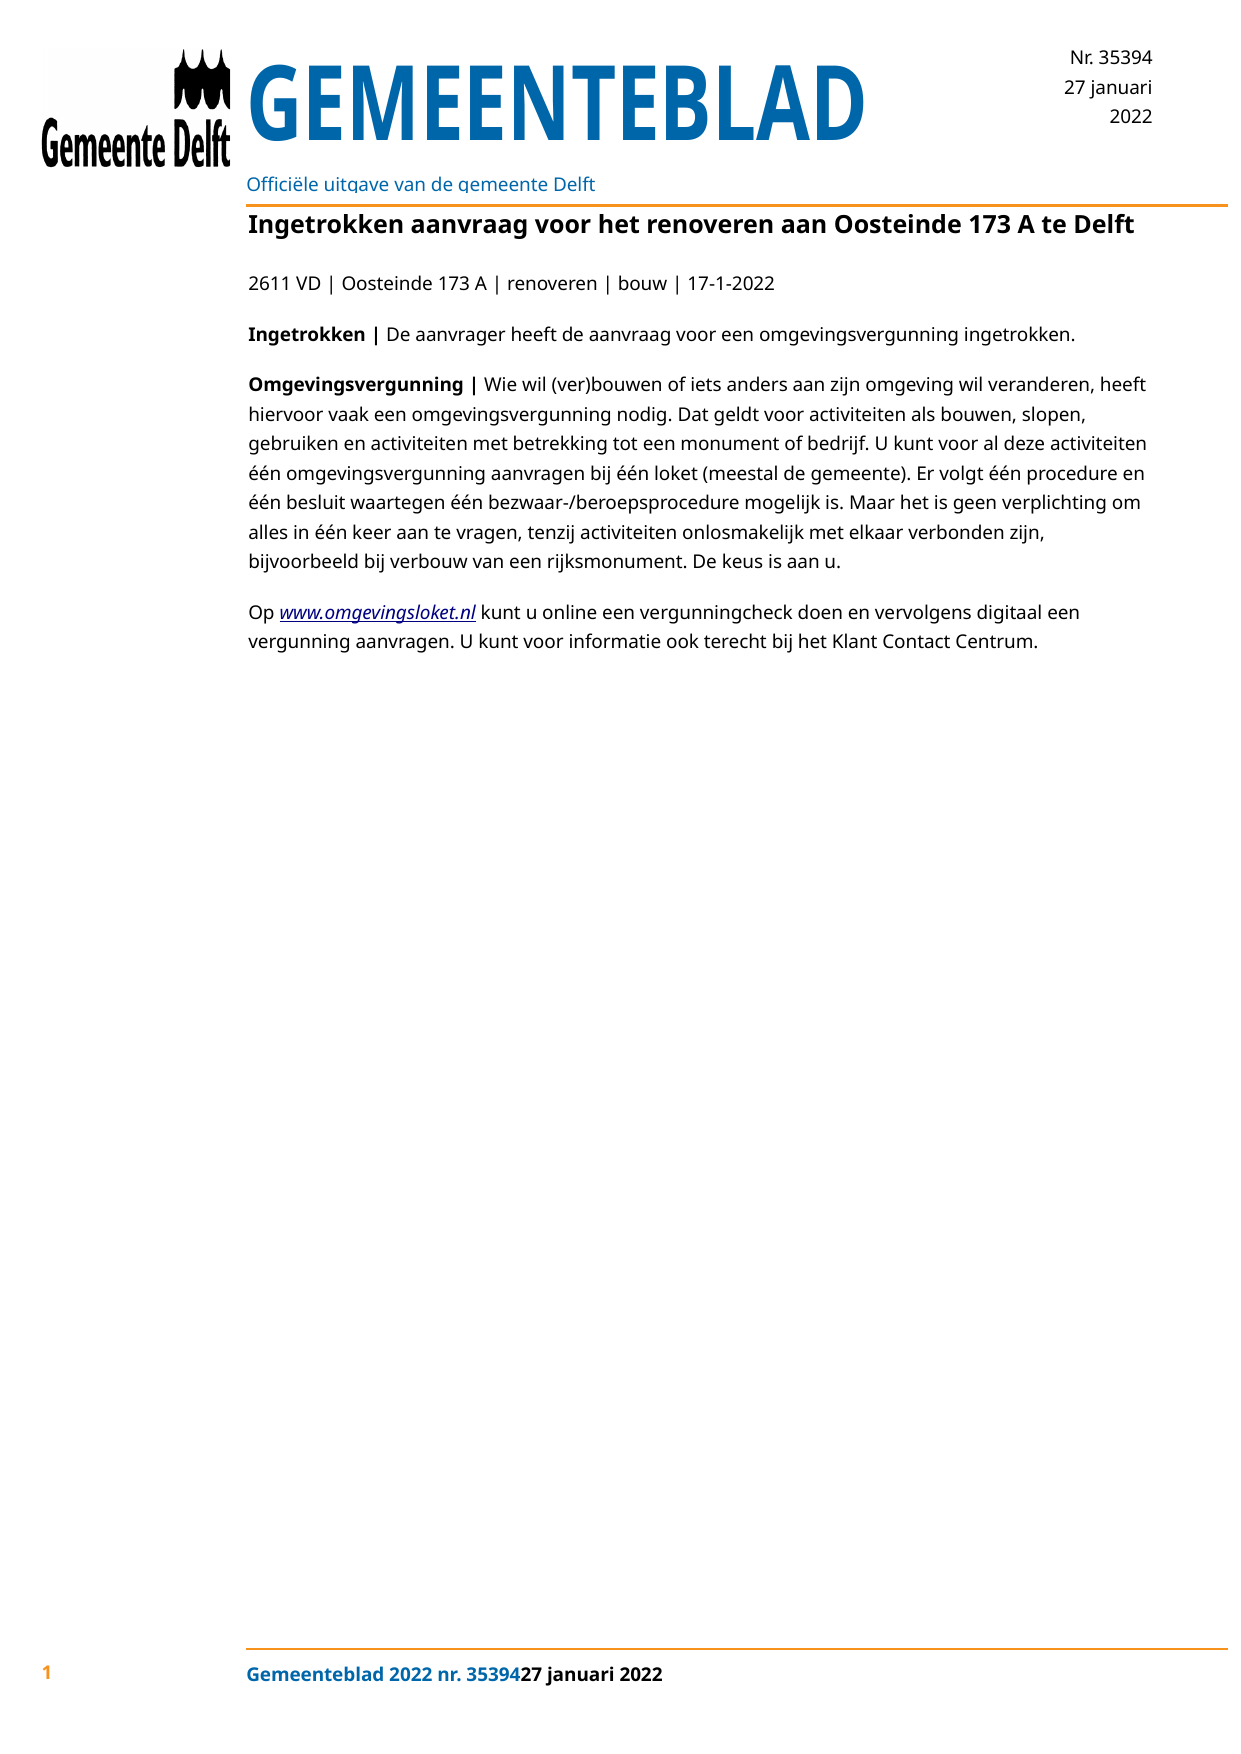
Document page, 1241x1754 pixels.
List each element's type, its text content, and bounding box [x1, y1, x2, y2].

picture [41, 47, 231, 172]
text 2611 VD | Oosteinde 173 A | renoveren | bouw | 17-1-2022 [248, 270, 1152, 296]
text Ingetrokken | De aanvrager heeft de aanvraag voor een omgevingsvergunning ingetrokken. [248, 321, 1152, 346]
text Op www.omgevingsloket.nl kunt u online een vergunningcheck doen en vervolgens digitaal een vergunning aanvragen. U kunt voor informatie ook terecht bij het Klant Contact Centrum. [248, 599, 1152, 654]
text Ingetrokken aanvraag voor het renoveren aan Oosteinde 173 A te Delft [248, 207, 1152, 241]
text Omgevingsvergunning | Wie wil (ver)bouwen of iets anders aan zijn omgeving wil veranderen, heeft hiervoor vaak een omgevingsvergunning nodig. Dat geldt voor activiteiten als bouwen, slopen, gebruiken en activiteiten met betrekking tot een monument of bedrijf. U kunt voor al deze activiteiten één omgevingsvergunning aanvragen bij één loket (meestal de gemeente). Er volgt één procedure en één besluit waartegen één bezwaar-/beroepsprocedure mogelijk is. Maar het is geen verplichting om alles in één keer aan te vragen, tenzij activiteiten onlosmakelijk met elkaar verbonden zijn, bijvoorbeeld bij verbouw van een rijksmonument. De keus is aan u. [248, 371, 1152, 574]
